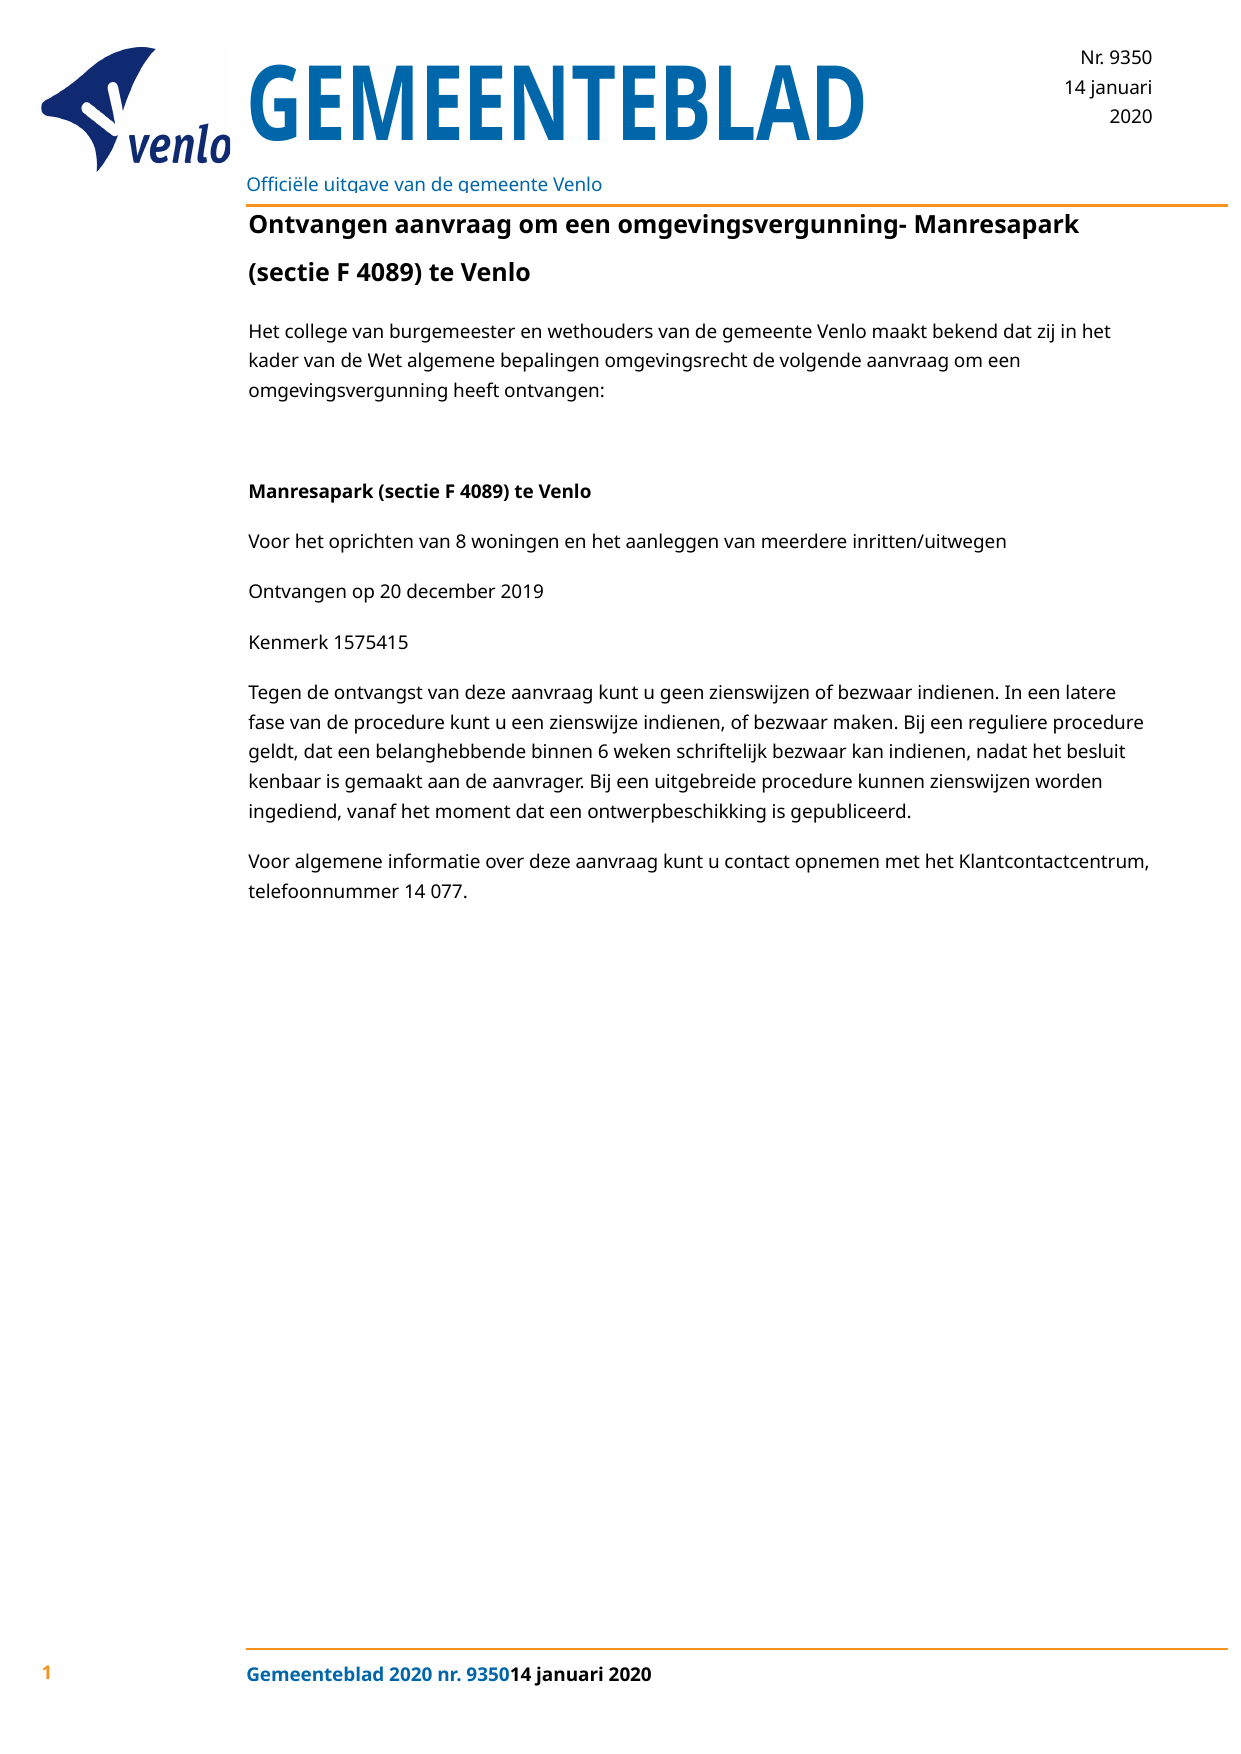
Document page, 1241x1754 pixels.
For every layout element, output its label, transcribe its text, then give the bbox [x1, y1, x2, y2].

picture [41, 47, 231, 172]
text Voor het oprichten van 8 woningen en het aanleggen van meerdere inritten/uitwegen [248, 528, 1152, 554]
text Voor algemene informatie over deze aanvraag kunt u contact opnemen met het Klantcontactcentrum, telefoonnummer 14 077. [248, 848, 1152, 904]
text Tegen de ontvangst van deze aanvraag kunt u geen zienswijzen of bezwaar indienen. In een latere fase van de procedure kunt u een zienswijze indienen, of bezwaar maken. Bij een reguliere procedure geldt, dat een belanghebbende binnen 6 weken schriftelijk bezwaar kan indienen, nadat het besluit kenbaar is gemaakt aan de aanvrager. Bij een uitgebreide procedure kunnen zienswijzen worden ingediend, vanaf het moment dat een ontwerpbeschikking is gepubliceerd. [248, 679, 1152, 824]
text Manresapark (sectie F 4089) te Venlo [248, 478, 1152, 504]
text Ontvangen op 20 december 2019 [248, 579, 1152, 604]
text Ontvangen aanvraag om een omgevingsvergunning- Manresapark (sectie F 4089) te Venlo [248, 207, 1152, 288]
text Kenmerk 1575415 [248, 629, 1152, 655]
text Het college van burgemeester en wethouders van de gemeente Venlo maakt bekend dat zij in het kader van de Wet algemene bepalingen omgevingsrecht de volgende aanvraag om een omgevingsvergunning heeft ontvangen: [248, 318, 1152, 403]
